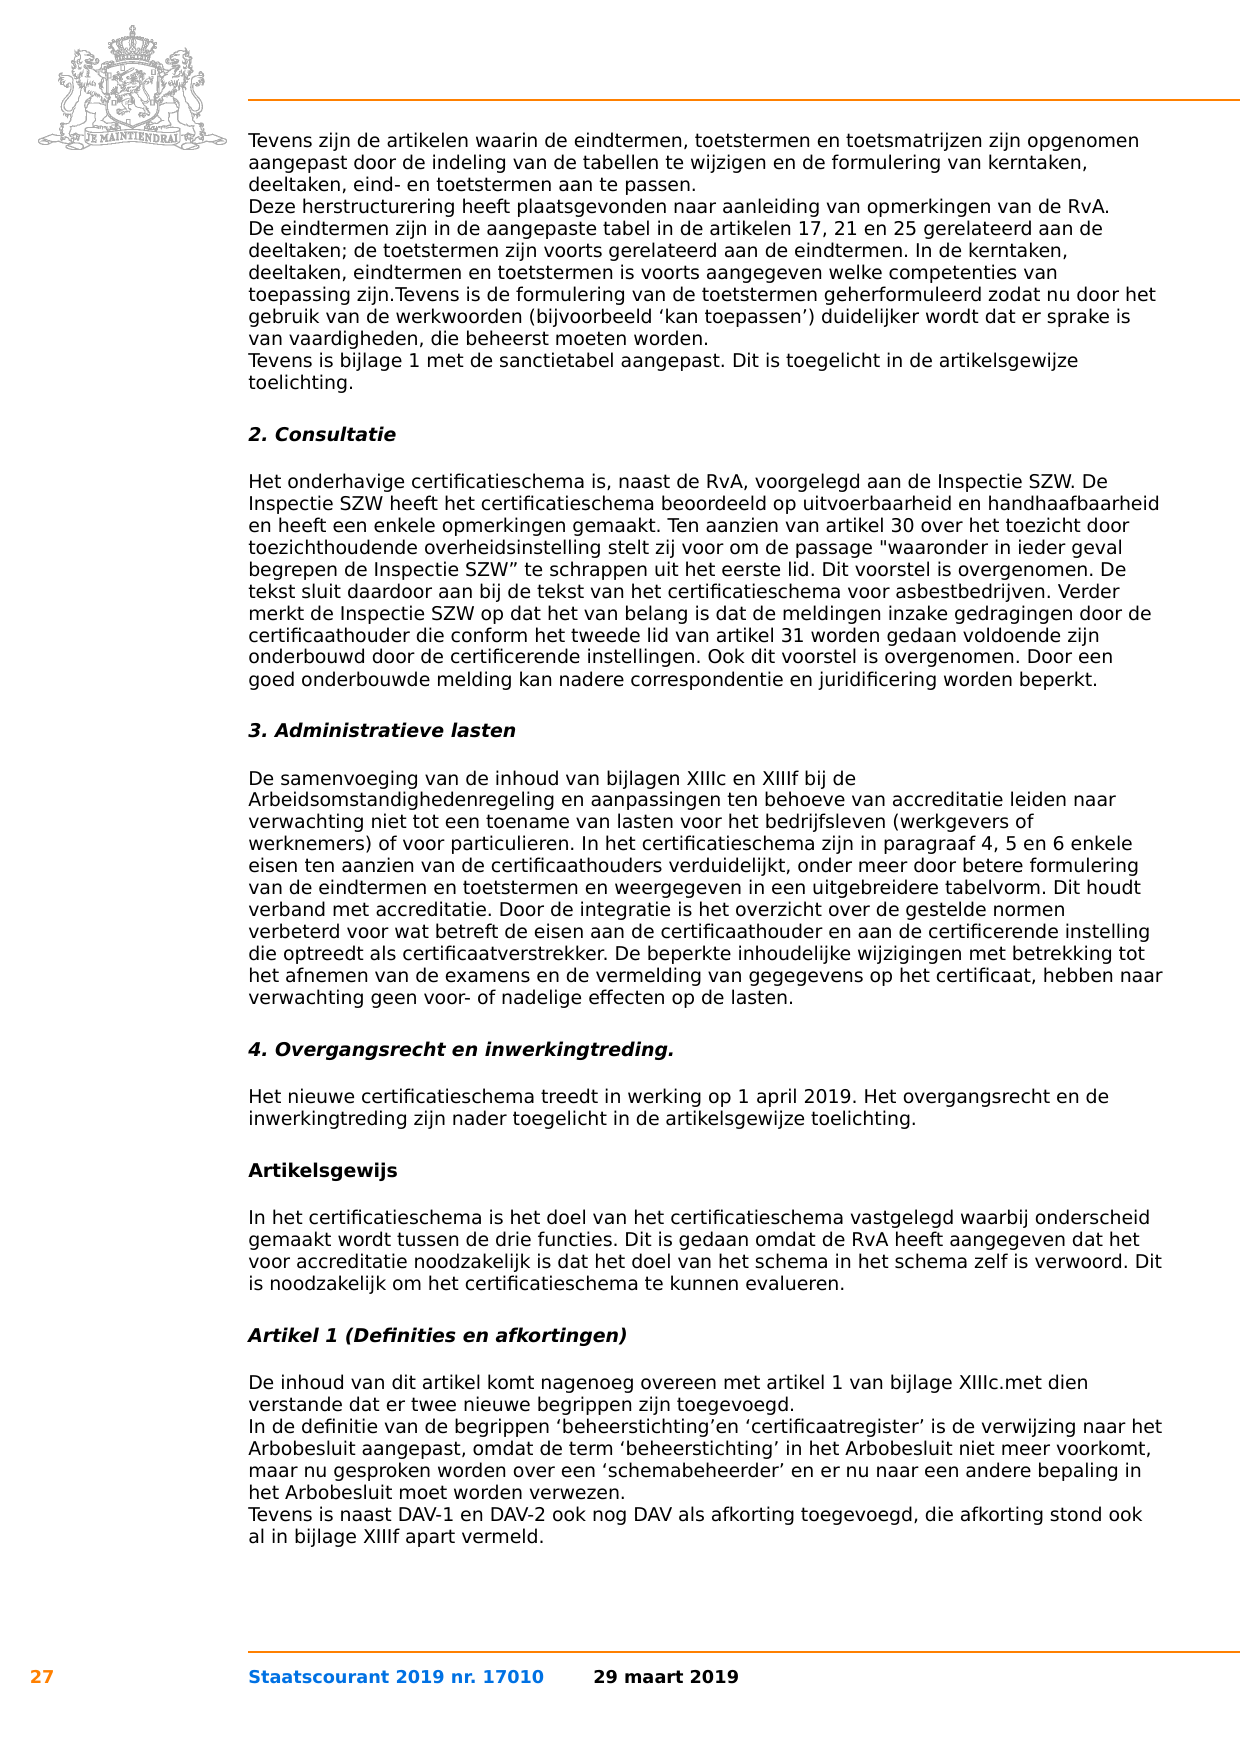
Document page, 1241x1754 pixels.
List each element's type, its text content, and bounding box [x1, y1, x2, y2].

text De inhoud van dit artikel komt nagenoeg overeen met artikel 1 van bijlage XIIIc.met dien verstande dat er twee nieuwe begrippen zijn toegevoegd. [248, 1372, 1163, 1416]
text De samenvoeging van de inhoud van bijlagen XIIIc en XIIIf bij de Arbeidsomstandighedenregeling en aanpassingen ten behoeve van accreditatie leiden naar verwachting niet tot een toename van lasten voor het bedrijfsleven (werkgevers of werknemers) of voor particulieren. In het certificatieschema zijn in paragraaf 4, 5 en 6 enkele eisen ten aanzien van de certificaathouders verduidelijkt, onder meer door betere formulering van de eindtermen en toetstermen en weergegeven in een uitgebreidere tabelvorm. Dit houdt verband met accreditatie. Door de integratie is het overzicht over de gestelde normen verbeterd voor wat betreft de eisen aan de certificaathouder en aan de certificerende instelling die optreedt als certificaatverstrekker. De beperkte inhoudelijke wijzigingen met betrekking tot het afnemen van de examens en de vermelding van gegegevens op het certificaat, hebben naar verwachting geen voor- of nadelige effecten op de lasten. [248, 767, 1163, 1009]
picture [38, 25, 227, 150]
text Tevens zijn de artikelen waarin de eindtermen, toetstermen en toetsmatrijzen zijn opgenomen aangepast door de indeling van de tabellen te wijzigen en de formulering van kerntaken, deeltaken, eind- en toetstermen aan te passen. [248, 130, 1163, 196]
text Het onderhavige certificatieschema is, naast de RvA, voorgelegd aan de Inspectie SZW. De Inspectie SZW heeft het certificatieschema beoordeeld op uitvoerbaarheid en handhaafbaarheid en heeft een enkele opmerkingen gemaakt. Ten aanzien van artikel 30 over het toezicht door toezichthoudende overheidsinstelling stelt zij voor om de passage "waaronder in ieder geval begrepen de Inspectie SZW” te schrappen uit het eerste lid. Dit voorstel is overgenomen. De tekst sluit daardoor aan bij de tekst van het certificatieschema voor asbestbedrijven. Verder merkt de Inspectie SZW op dat het van belang is dat de meldingen inzake gedragingen door de certificaathouder die conform het tweede lid van artikel 31 worden gedaan voldoende zijn onderbouwd door de certificerende instellingen. Ook dit voorstel is overgenomen. Door een goed onderbouwde melding kan nadere correspondentie en juridificering worden beperkt. [248, 471, 1163, 690]
text Het nieuwe certificatieschema treedt in werking op 1 april 2019. Het overgangsrecht en de inwerkingtreding zijn nader toegelicht in de artikelsgewijze toelichting. [248, 1086, 1163, 1130]
text In de definitie van de begrippen ‘beheerstichting’en ‘certificaatregister’ is de verwijzing naar het Arbobesluit aangepast, omdat de term ‘beheerstichting’ in het Arbobesluit niet meer voorkomt, maar nu gesproken worden over een ‘schemabeheerder’ en er nu naar een andere bepaling in het Arbobesluit moet worden verwezen. [248, 1416, 1163, 1504]
text Tevens is bijlage 1 met de sanctietabel aangepast. Dit is toegelicht in de artikelsgewijze toelichting. [248, 350, 1163, 394]
text De eindtermen zijn in de aangepaste tabel in de artikelen 17, 21 en 25 gerelateerd aan de deeltaken; de toetstermen zijn voorts gerelateerd aan de eindtermen. In de kerntaken, deeltaken, eindtermen en toetstermen is voorts aangegeven welke competenties van toepassing zijn.Tevens is de formulering van de toetstermen geherformuleerd zodat nu door het gebruik van de werkwoorden (bijvoorbeeld ‘kan toepassen’) duidelijker wordt dat er sprake is van vaardigheden, die beheerst moeten worden. [248, 218, 1163, 350]
subtitle 3. Administratieve lasten [248, 720, 1163, 742]
text In het certificatieschema is het doel van het certificatieschema vastgelegd waarbij onderscheid gemaakt wordt tussen de drie functies. Dit is gedaan omdat de RvA heeft aangegeven dat het voor accreditatie noodzakelijk is dat het doel van het schema in het schema zelf is verwoord. Dit is noodzakelijk om het certificatieschema te kunnen evalueren. [248, 1207, 1163, 1295]
text Tevens is naast DAV-1 en DAV-2 ook nog DAV als afkorting toegevoegd, die afkorting stond ook al in bijlage XIIIf apart vermeld. [248, 1504, 1163, 1548]
text Deze herstructurering heeft plaatsgevonden naar aanleiding van opmerkingen van de RvA. [248, 196, 1163, 218]
subtitle 4. Overgangsrecht en inwerkingtreding. [248, 1039, 1163, 1061]
subtitle Artikelsgewijs [248, 1160, 1163, 1182]
subtitle Artikel 1 (Definities en afkortingen) [248, 1325, 1163, 1347]
subtitle 2. Consultatie [248, 424, 1163, 446]
